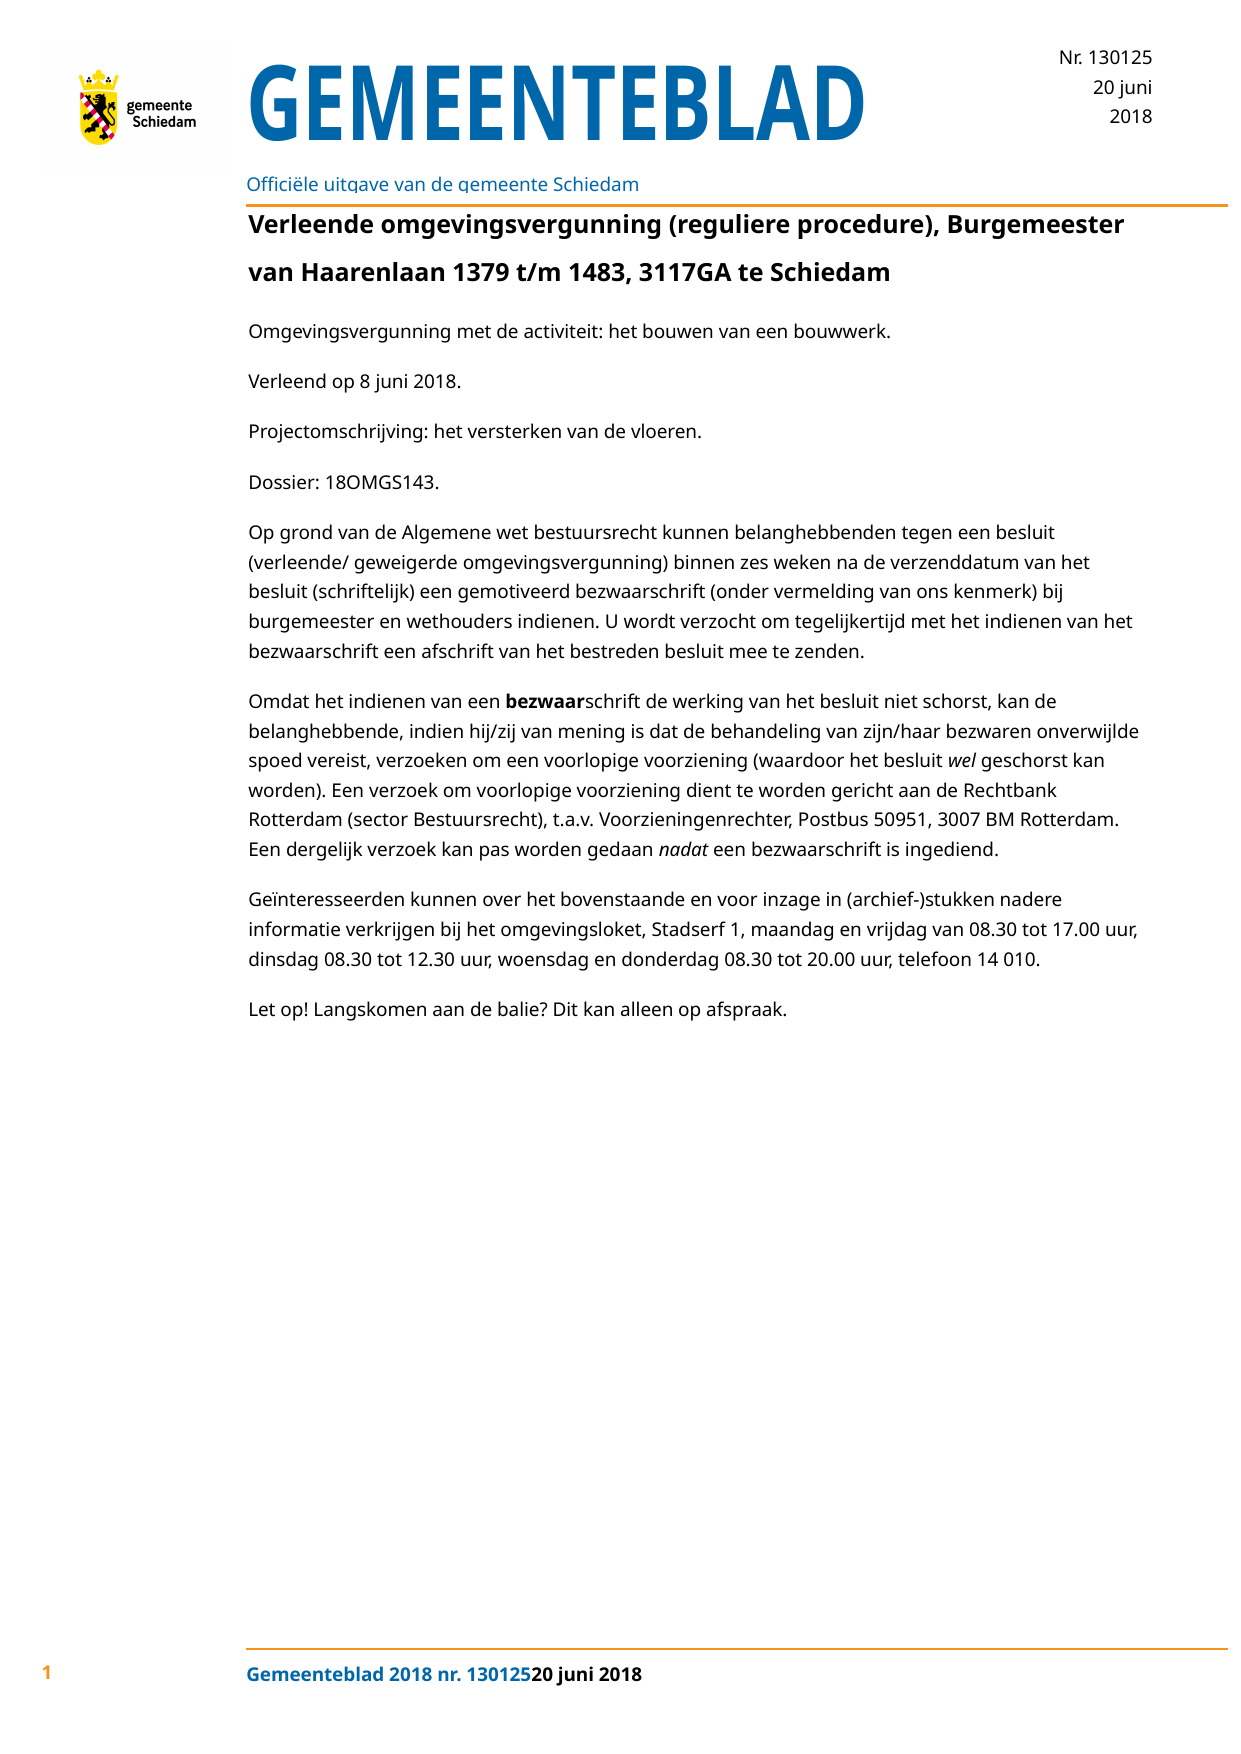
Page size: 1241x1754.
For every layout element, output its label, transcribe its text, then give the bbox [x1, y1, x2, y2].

text Verleende omgevingsvergunning (reguliere procedure), Burgemeester van Haarenlaan 1379 t/m 1483, 3117GA te Schiedam [248, 207, 1152, 288]
text Let op! Langskomen aan de balie? Dit kan alleen op afspraak. [248, 996, 1152, 1022]
text Verleend op 8 juni 2018. [248, 368, 1152, 394]
text Omgevingsvergunning met de activiteit: het bouwen van een bouwwerk. [248, 318, 1152, 344]
text Dossier: 18OMGS143. [248, 469, 1152, 495]
text Geïnteresseerden kunnen over het bovenstaande en voor inzage in (archief-)stukken nadere informatie verkrijgen bij het omgevingsloket, Stadserf 1, maandag en vrijdag van 08.30 tot 17.00 uur, dinsdag 08.30 tot 12.30 uur, woensdag en donderdag 08.30 tot 20.00 uur, telefoon 14 010. [248, 887, 1152, 972]
text Projectomschrijving: het versterken van de vloeren. [248, 419, 1152, 444]
text Omdat het indienen van een bezwaarschrift de werking van het besluit niet schorst, kan de belanghebbende, indien hij/zij van mening is dat de behandeling van zijn/haar bezwaren onverwijlde spoed vereist, verzoeken om een voorlopige voorziening (waardoor het besluit wel geschorst kan worden). Een verzoek om voorlopige voorziening dient te worden gericht aan de Rechtbank Rotterdam (sector Bestuursrecht), t.a.v. Voorzieningenrechter, Postbus 50951, 3007 BM Rotterdam. Een dergelijk verzoek kan pas worden gedaan nadat een bezwaarschrift is ingediend. [248, 688, 1152, 862]
picture [41, 47, 231, 172]
text Op grond van de Algemene wet bestuursrecht kunnen belanghebbenden tegen een besluit (verleende/ geweigerde omgevingsvergunning) binnen zes weken na de verzenddatum van het besluit (schriftelijk) een gemotiveerd bezwaarschrift (onder vermelding van ons kenmerk) bij burgemeester en wethouders indienen. U wordt verzocht om tegelijkertijd met het indienen van het bezwaarschrift een afschrift van het bestreden besluit mee te zenden. [248, 519, 1152, 664]
